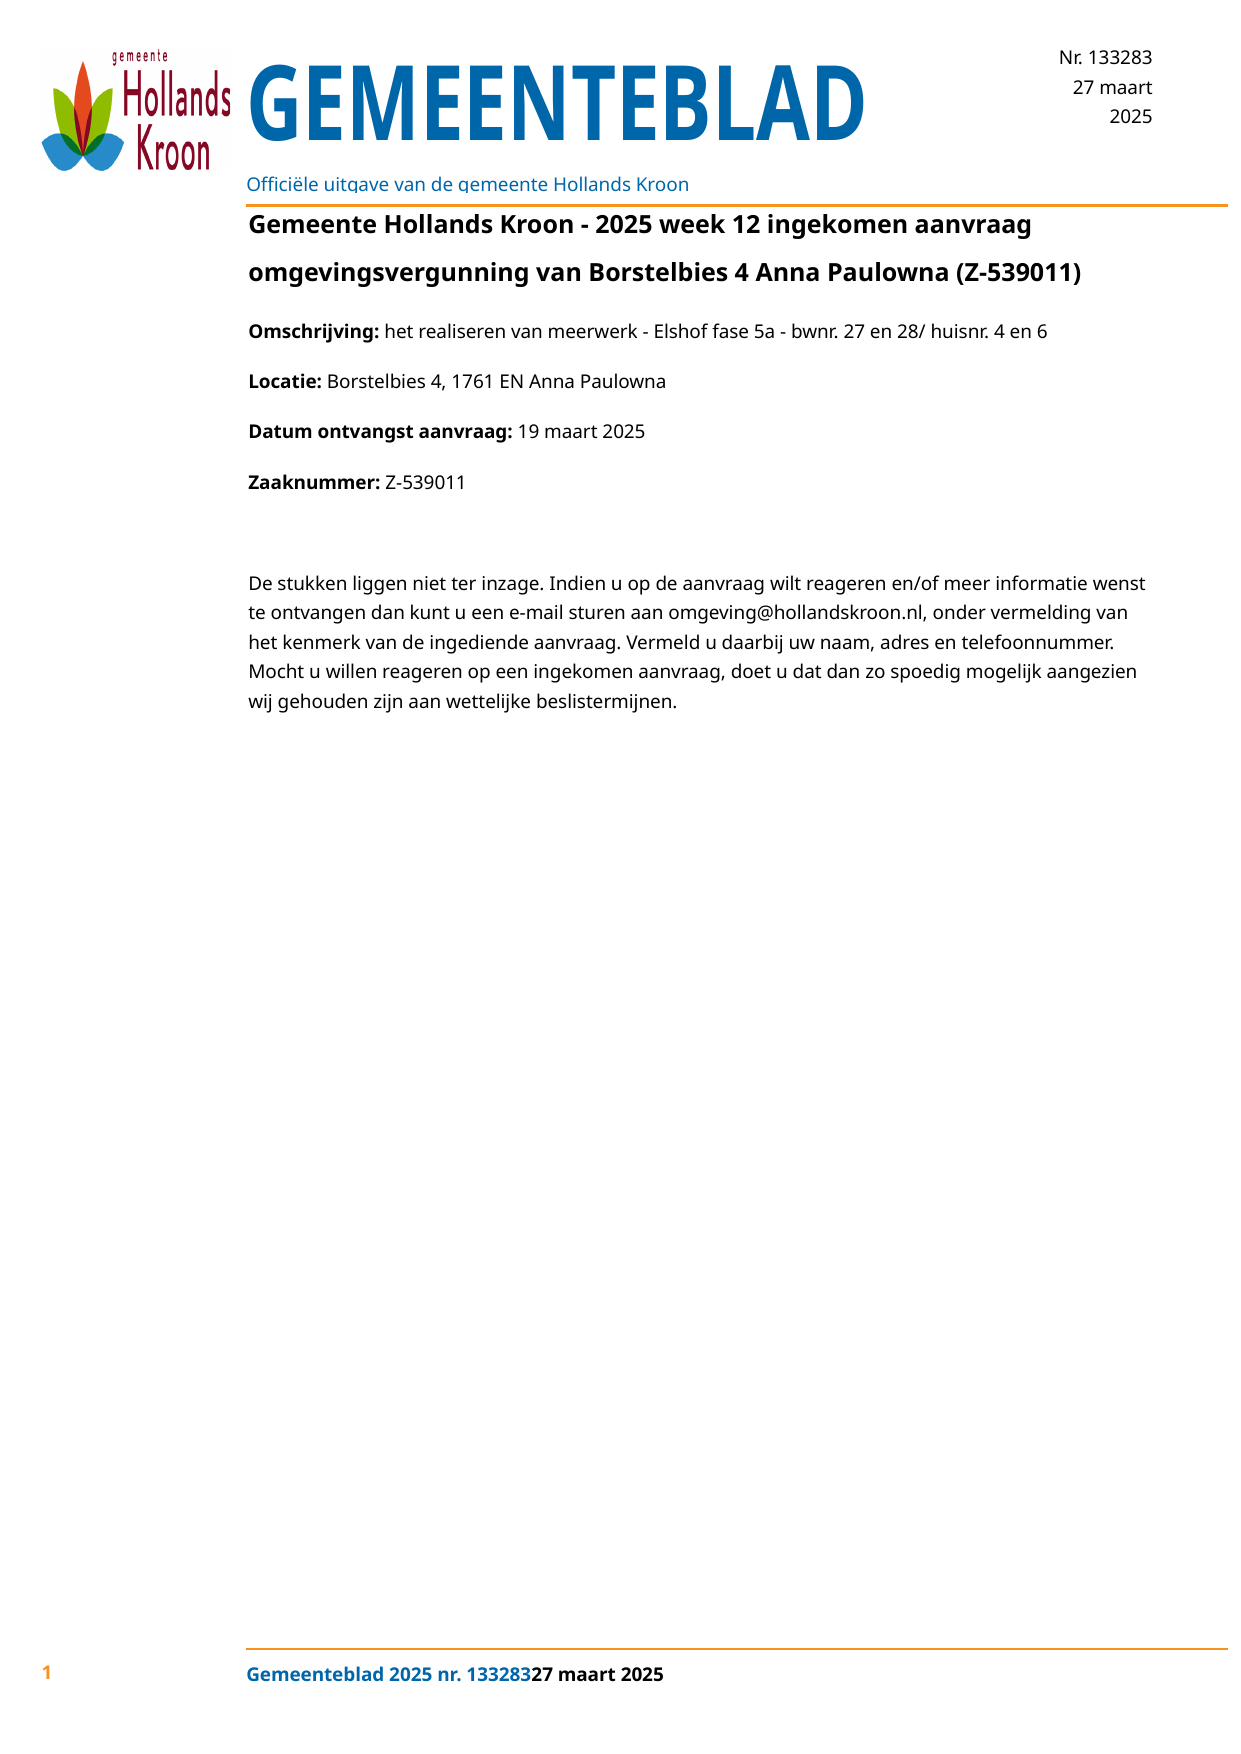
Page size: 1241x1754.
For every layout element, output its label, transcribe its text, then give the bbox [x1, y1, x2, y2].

text Gemeente Hollands Kroon - 2025 week 12 ingekomen aanvraag omgevingsvergunning van Borstelbies 4 Anna Paulowna (Z-539011) [248, 207, 1152, 288]
text Omschrijving: het realiseren van meerwerk - Elshof fase 5a - bwnr. 27 en 28/ huisnr. 4 en 6 [248, 318, 1152, 344]
text Zaaknummer: Z-539011 [248, 469, 1152, 495]
text Locatie: Borstelbies 4, 1761 EN Anna Paulowna [248, 368, 1152, 394]
text Datum ontvangst aanvraag: 19 maart 2025 [248, 419, 1152, 444]
picture [41, 47, 231, 172]
text De stukken liggen niet ter inzage. Indien u op de aanvraag wilt reageren en/of meer informatie wenst te ontvangen dan kunt u een e-mail sturen aan omgeving@hollandskroon.nl, onder vermelding van het kenmerk van de ingediende aanvraag. Vermeld u daarbij uw naam, adres en telefoonnummer. Mocht u willen reageren op een ingekomen aanvraag, doet u dat dan zo spoedig mogelijk aangezien wij gehouden zijn aan wettelijke beslistermijnen. [248, 570, 1152, 714]
